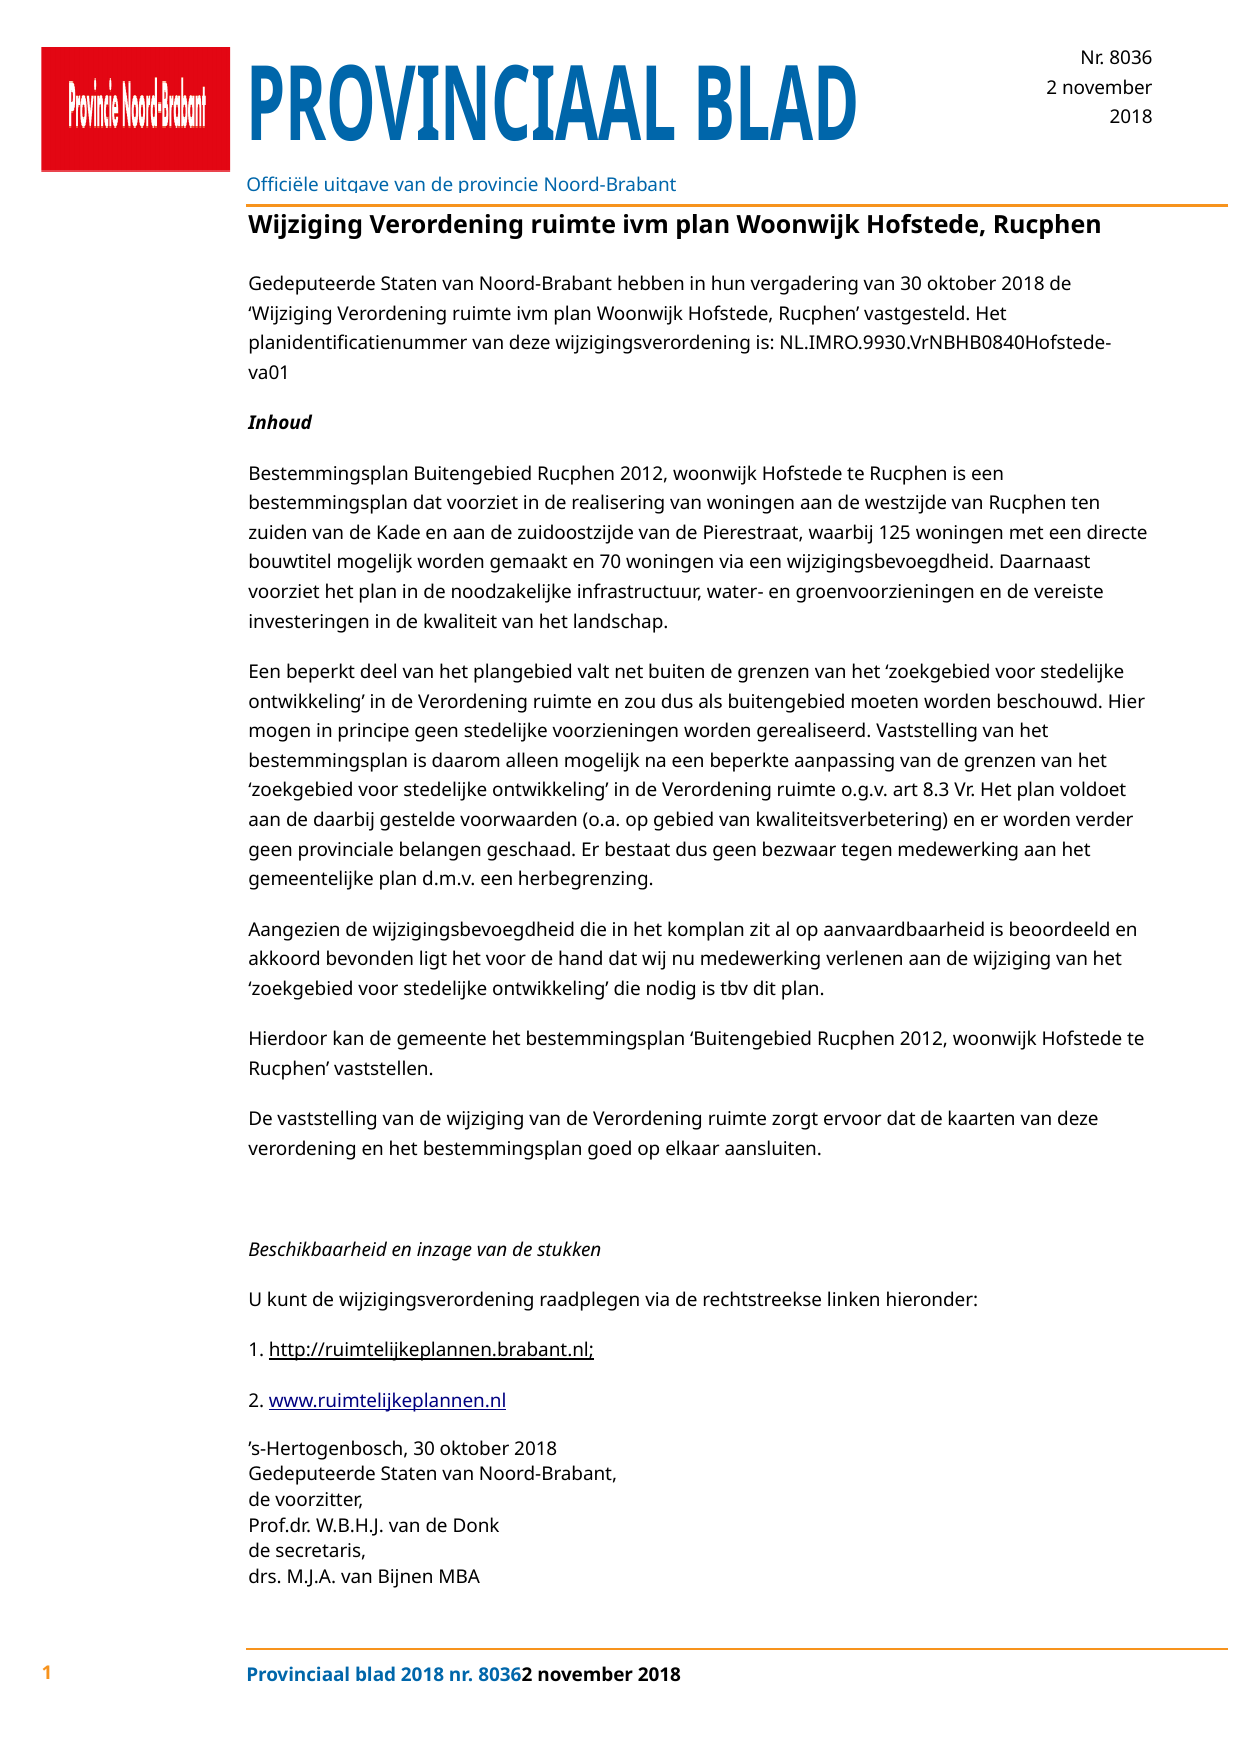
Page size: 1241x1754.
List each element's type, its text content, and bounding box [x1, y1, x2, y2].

text Beschikbaarheid en inzage van de stukken [248, 1236, 1152, 1261]
text Aangezien de wijzigingsbevoegdheid die in het komplan zit al op aanvaardbaarheid is beoordeeld en akkoord bevonden ligt het voor de hand dat wij nu medewerking verlenen aan de wijziging van het ‘zoekgebied voor stedelijke ontwikkeling’ die nodig is tbv dit plan. [248, 916, 1152, 1001]
text De vaststelling van de wijziging van de Verordening ruimte zorgt ervoor dat de kaarten van deze verordening en het bestemmingsplan goed op elkaar aansluiten. [248, 1105, 1152, 1161]
text de voorzitter, [248, 1486, 1152, 1512]
text Gedeputeerde Staten van Noord-Brabant, [248, 1461, 1152, 1486]
text 2. www.ruimtelijkeplannen.nl [248, 1387, 1152, 1413]
text Prof.dr. W.B.H.J. van de Donk [248, 1512, 1152, 1538]
picture [41, 47, 231, 172]
text Inhoud [248, 409, 1152, 435]
text drs. M.J.A. van Bijnen MBA [248, 1563, 1152, 1589]
text ’s-Hertogenbosch, 30 oktober 2018 [248, 1435, 1152, 1461]
text U kunt de wijzigingsverordening raadplegen via de rechtstreekse linken hieronder: [248, 1286, 1152, 1312]
text Een beperkt deel van het plangebied valt net buiten de grenzen van het ‘zoekgebied voor stedelijke ontwikkeling’ in de Verordening ruimte en zou dus als buitengebied moeten worden beschouwd. Hier mogen in principe geen stedelijke voorzieningen worden gerealiseerd. Vaststelling van het bestemmingsplan is daarom alleen mogelijk na een beperkte aanpassing van de grenzen van het ‘zoekgebied voor stedelijke ontwikkeling’ in de Verordening ruimte o.g.v. art 8.3 Vr. Het plan voldoet aan de daarbij gestelde voorwaarden (o.a. op gebied van kwaliteitsverbetering) en er worden verder geen provinciale belangen geschaad. Er bestaat dus geen bezwaar tegen medewerking aan het gemeentelijke plan d.m.v. een herbegrenzing. [248, 658, 1152, 891]
text Hierdoor kan de gemeente het bestemmingsplan ‘Buitengebied Rucphen 2012, woonwijk Hofstede te Rucphen’ vaststellen. [248, 1025, 1152, 1081]
text Wijziging Verordening ruimte ivm plan Woonwijk Hofstede, Rucphen [248, 207, 1152, 241]
text Bestemmingsplan Buitengebied Rucphen 2012, woonwijk Hofstede te Rucphen is een bestemmingsplan dat voorziet in de realisering van woningen aan de westzijde van Rucphen ten zuiden van de Kade en aan de zuidoostzijde van de Pierestraat, waarbij 125 woningen met een directe bouwtitel mogelijk worden gemaakt en 70 woningen via een wijzigingsbevoegdheid. Daarnaast voorziet het plan in de noodzakelijke infrastructuur, water- en groenvoorzieningen en de vereiste investeringen in de kwaliteit van het landschap. [248, 460, 1152, 633]
text de secretaris, [248, 1538, 1152, 1563]
text Gedeputeerde Staten van Noord-Brabant hebben in hun vergadering van 30 oktober 2018 de ‘Wijziging Verordening ruimte ivm plan Woonwijk Hofstede, Rucphen’ vastgesteld. Het planidentificatienummer van deze wijzigingsverordening is: NL.IMRO.9930.VrNBHB0840Hofstede-va01 [248, 270, 1152, 385]
text 1. http://ruimtelijkeplannen.brabant.nl; [248, 1337, 1152, 1362]
